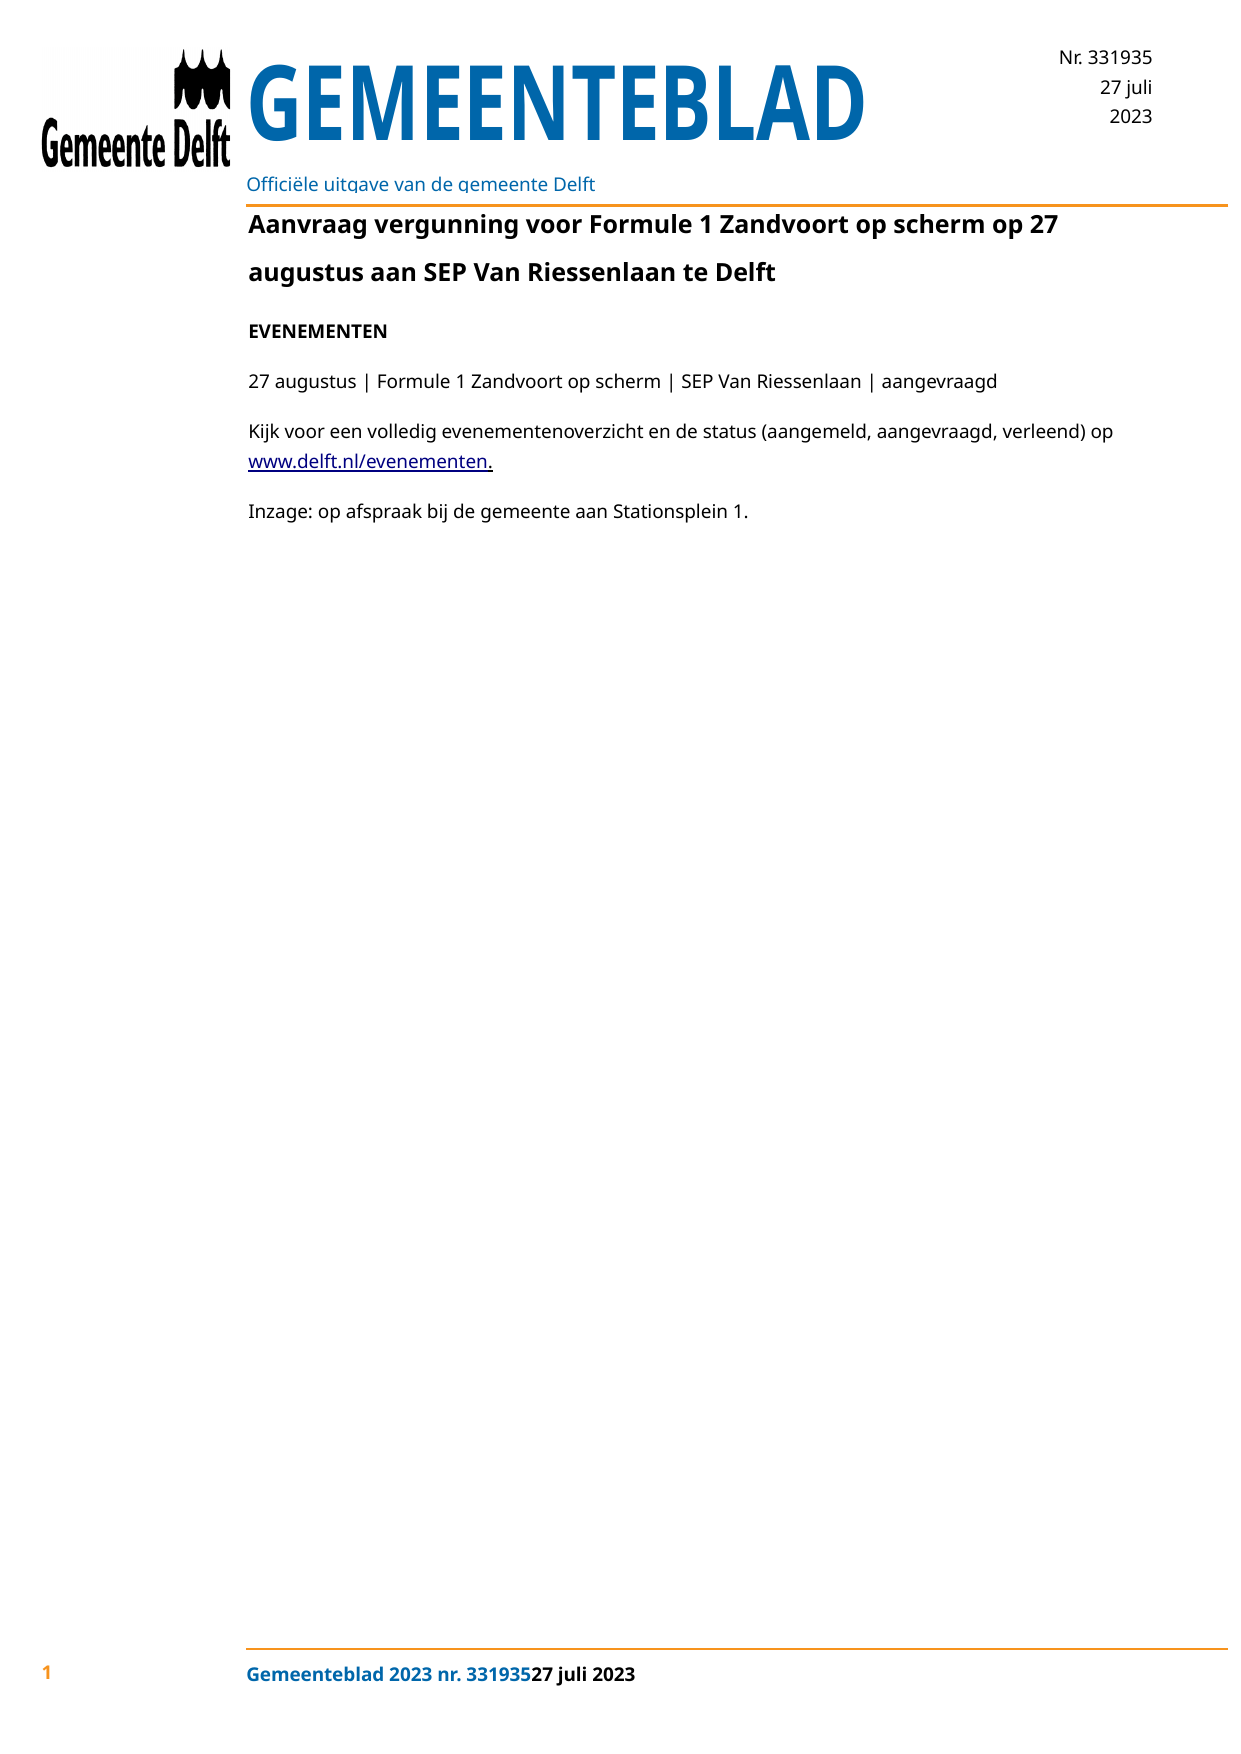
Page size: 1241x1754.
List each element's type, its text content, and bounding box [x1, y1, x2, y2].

text Inzage: op afspraak bij de gemeente aan Stationsplein 1. [248, 499, 1152, 524]
text Kijk voor een volledig evenementenoverzicht en de status (aangemeld, aangevraagd, verleend) op www.delft.nl/evenementen. [248, 419, 1152, 474]
picture [41, 47, 231, 172]
text 27 augustus | Formule 1 Zandvoort op scherm | SEP Van Riessenlaan | aangevraagd [248, 368, 1152, 394]
text Aanvraag vergunning voor Formule 1 Zandvoort op scherm op 27 augustus aan SEP Van Riessenlaan te Delft [248, 207, 1152, 288]
text EVENEMENTEN [248, 318, 1152, 344]
